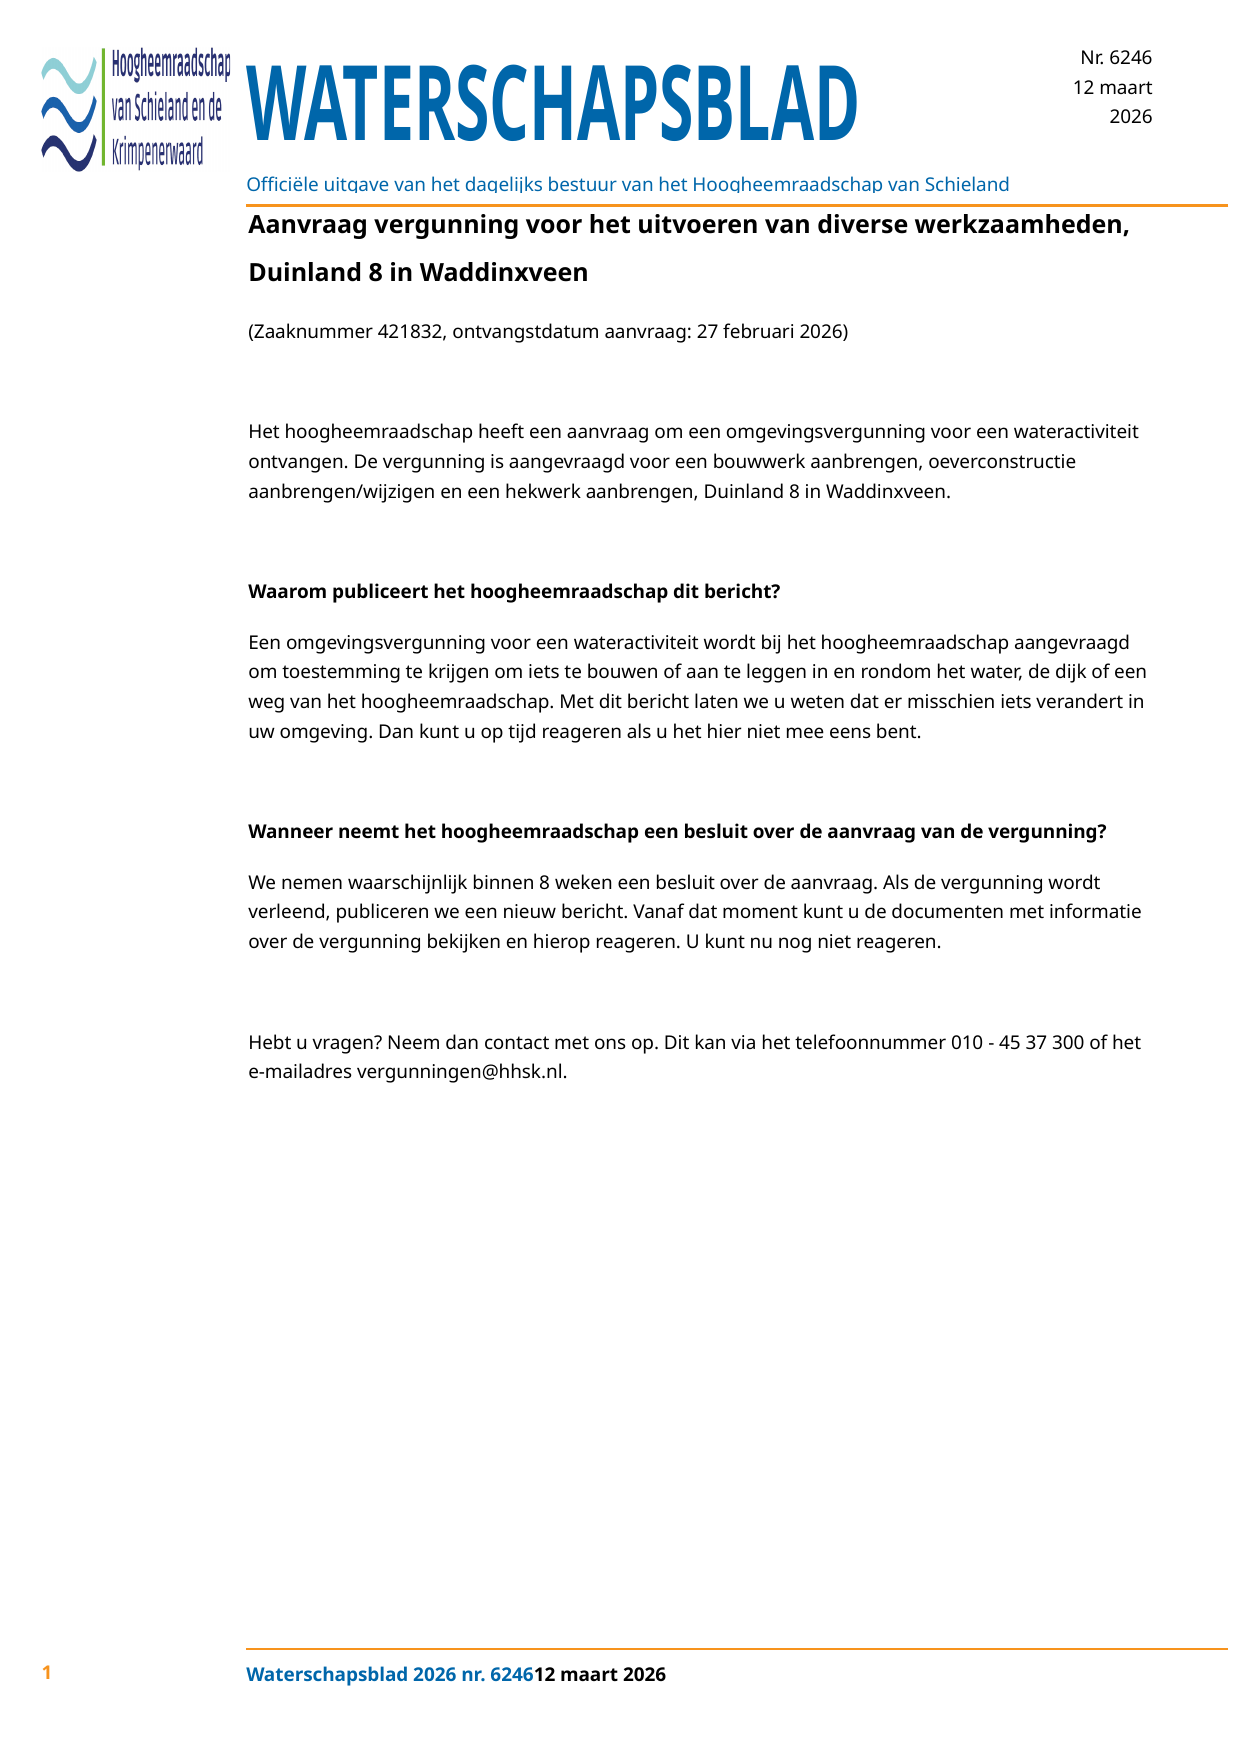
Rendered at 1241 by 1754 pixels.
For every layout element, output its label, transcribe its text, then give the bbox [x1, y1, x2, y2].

picture [41, 47, 231, 172]
text We nemen waarschijnlijk binnen 8 weken een besluit over de aanvraag. Als de vergunning wordt verleend, publiceren we een nieuw bericht. Vanaf dat moment kunt u de documenten met informatie over de vergunning bekijken en hierop reageren. U kunt nu nog niet reageren. [248, 869, 1152, 954]
text Aanvraag vergunning voor het uitvoeren van diverse werkzaamheden, Duinland 8 in Waddinxveen [248, 207, 1152, 288]
text Het hoogheemraadschap heeft een aanvraag om een omgevingsvergunning voor een wateractiviteit ontvangen. De vergunning is aangevraagd voor een bouwwerk aanbrengen, oeverconstructie aanbrengen/wijzigen en een hekwerk aanbrengen, Duinland 8 in Waddinxveen. [248, 419, 1152, 504]
text Wanneer neemt het hoogheemraadschap een besluit over de aanvraag van de vergunning? [248, 819, 1152, 844]
text Waarom publiceert het hoogheemraadschap dit bericht? [248, 579, 1152, 604]
text Een omgevingsvergunning voor een wateractiviteit wordt bij het hoogheemraadschap aangevraagd om toestemming te krijgen om iets te bouwen of aan te leggen in en rondom het water, de dijk of een weg van het hoogheemraadschap. Met dit bericht laten we u weten dat er misschien iets verandert in uw omgeving. Dan kunt u op tijd reageren als u het hier niet mee eens bent. [248, 629, 1152, 744]
text Hebt u vragen? Neem dan contact met ons op. Dit kan via het telefoonnummer 010 - 45 37 300 of het e-mailadres vergunningen@hhsk.nl. [248, 1029, 1152, 1084]
text (Zaaknummer 421832, ontvangstdatum aanvraag: 27 februari 2026) [248, 318, 1152, 344]
